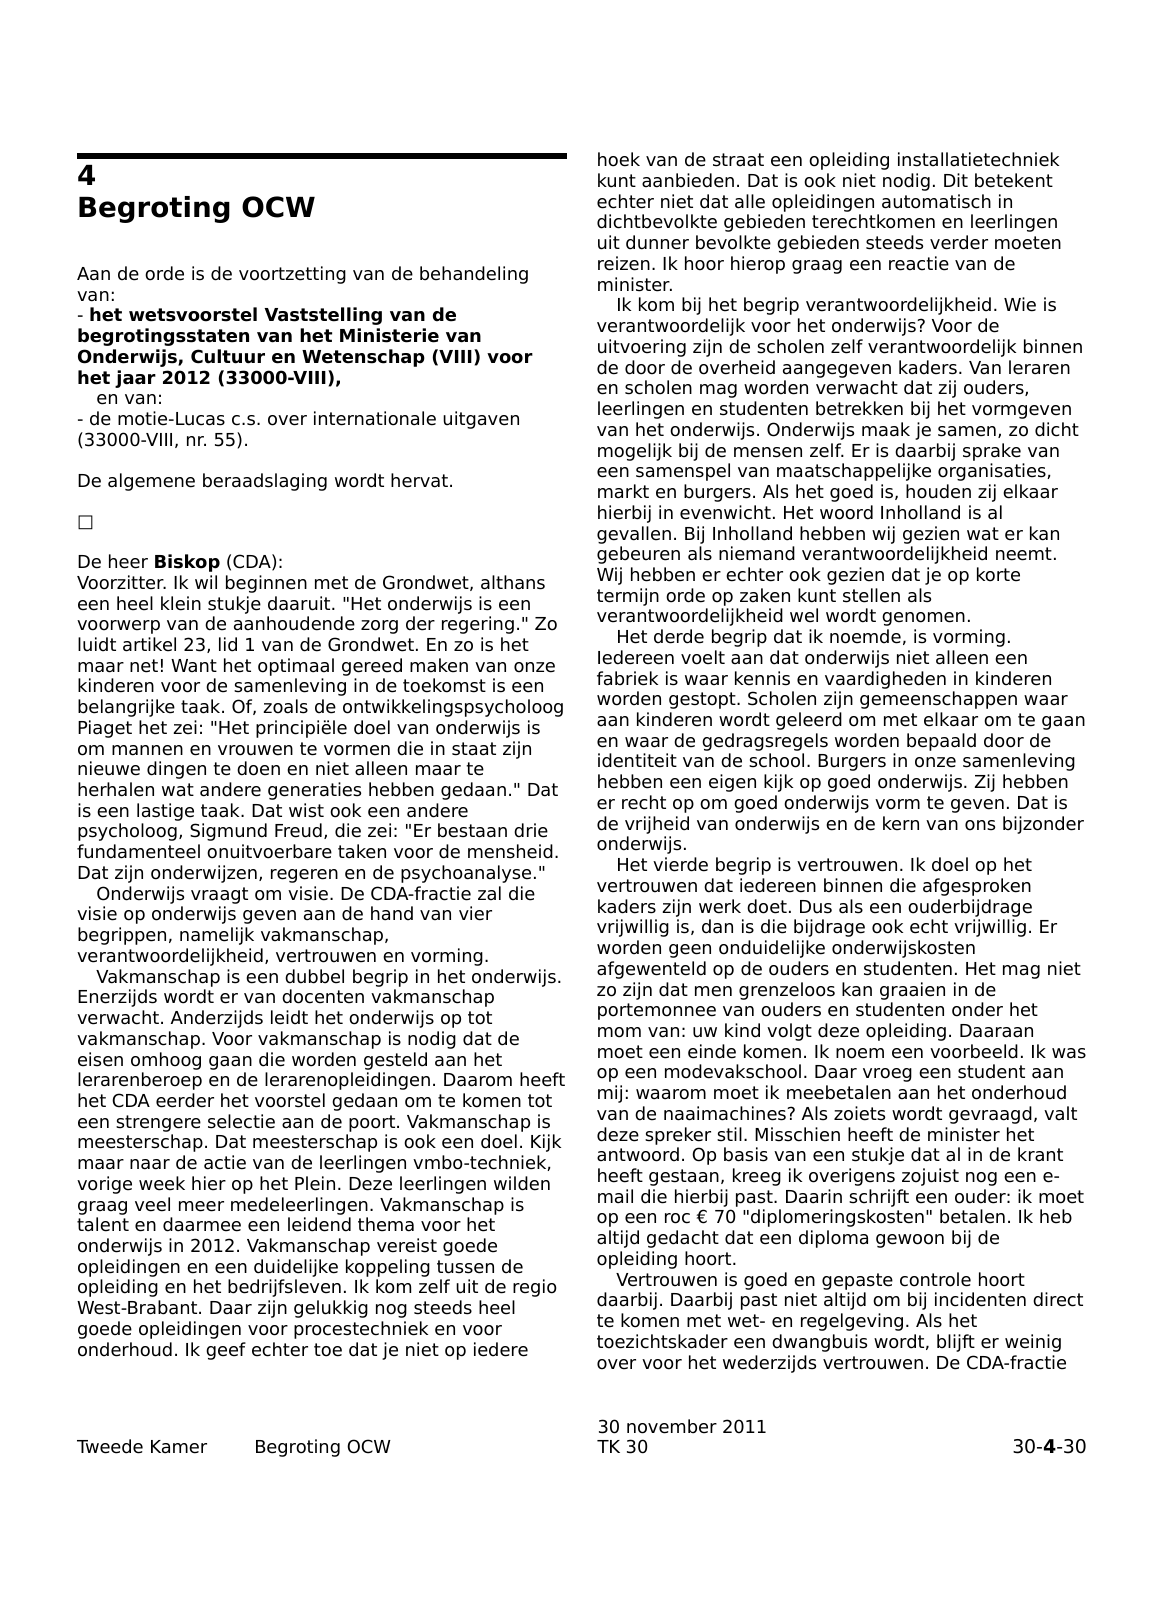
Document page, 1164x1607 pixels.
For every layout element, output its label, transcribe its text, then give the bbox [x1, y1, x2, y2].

text Vertrouwen is goed en gepaste controle hoort daarbij. Daarbij past niet altijd om bij incidenten direct te komen met wet- en regelgeving. Als het toezichtskader een dwangbuis wordt, blijft er weinig over voor het wederzijds vertrouwen. De CDA-fractie [596, 1269, 1087, 1373]
text Het derde begrip dat ik noemde, is vorming. Iedereen voelt aan dat onderwijs niet alleen een fabriek is waar kennis en vaardigheden in kinderen worden gestopt. Scholen zijn gemeenschappen waar aan kinderen wordt geleerd om met elkaar om te gaan en waar de gedragsregels worden bepaald door de identiteit van de school. Burgers in onze samenleving hebben een eigen kijk op goed onderwijs. Zij hebben er recht op om goed onderwijs vorm te geven. Dat is de vrijheid van onderwijs en de kern van ons bijzonder onderwijs. [596, 627, 1087, 855]
text Ik kom bij het begrip verantwoordelijkheid. Wie is verantwoordelijk voor het onderwijs? Voor de uitvoering zijn de scholen zelf verantwoordelijk binnen de door de overheid aangegeven kaders. Van leraren en scholen mag worden verwacht dat zij ouders, leerlingen en studenten betrekken bij het vormgeven van het onderwijs. Onderwijs maak je samen, zo dicht mogelijk bij de mensen zelf. Er is daarbij sprake van een samenspel van maatschappelijke organisaties, markt en burgers. Als het goed is, houden zij elkaar hierbij in evenwicht. Het woord Inholland is al gevallen. Bij Inholland hebben wij gezien wat er kan gebeuren als niemand verantwoordelijkheid neemt. Wij hebben er echter ook gezien dat je op korte termijn orde op zaken kunt stellen als verantwoordelijkheid wel wordt genomen. [596, 295, 1087, 627]
text en van: [77, 388, 567, 409]
text De heer Biskop (CDA): [77, 552, 567, 573]
text Onderwijs vraagt om visie. De CDA-fractie zal die visie op onderwijs geven aan de hand van vier begrippen, namelijk vakmanschap, verantwoordelijkheid, vertrouwen en vorming. [77, 883, 567, 966]
title 4 Begroting OCW [77, 159, 567, 224]
text Aan de orde is de voortzetting van de behandeling van: [77, 264, 567, 305]
text Voorzitter. Ik wil beginnen met de Grondwet, althans een heel klein stukje daaruit. "Het onderwijs is een voorwerp van de aanhoudende zorg der regering." Zo luidt artikel 23, lid 1 van de Grondwet. En zo is het maar net! Want het optimaal gereed maken van onze kinderen voor de samenleving in de toekomst is een belangrijke taak. Of, zoals de ontwikkelingspsycholoog Piaget het zei: "Het principiële doel van onderwijs is om mannen en vrouwen te vormen die in staat zijn nieuwe dingen te doen en niet alleen maar te herhalen wat andere generaties hebben gedaan." Dat is een lastige taak. Dat wist ook een andere psycholoog, Sigmund Freud, die zei: "Er bestaan drie fundamenteel onuitvoerbare taken voor de mensheid. Dat zijn onderwijzen, regeren en de psychoanalyse." [77, 573, 567, 883]
text □ [77, 511, 567, 532]
text - het wetsvoorstel Vaststelling van de begrotingsstaten van het Ministerie van Onderwijs, Cultuur en Wetenschap (VIII) voor het jaar 2012 (33000-VIII), [77, 305, 567, 388]
text De algemene beraadslaging wordt hervat. [77, 470, 567, 491]
text Het vierde begrip is vertrouwen. Ik doel op het vertrouwen dat iedereen binnen die afgesproken kaders zijn werk doet. Dus als een ouderbijdrage vrijwillig is, dan is die bijdrage ook echt vrijwillig. Er worden geen onduidelijke onderwijskosten afgewenteld op de ouders en studenten. Het mag niet zo zijn dat men grenzeloos kan graaien in de portemonnee van ouders en studenten onder het mom van: uw kind volgt deze opleiding. Daaraan moet een einde komen. Ik noem een voorbeeld. Ik was op een modevakschool. Daar vroeg een student aan mij: waarom moet ik meebetalen aan het onderhoud van de naaimachines? Als zoiets wordt gevraagd, valt deze spreker stil. Misschien heeft de minister het antwoord. Op basis van een stukje dat al in de krant heeft gestaan, kreeg ik overigens zojuist nog een e-mail die hierbij past. Daarin schrijft een ouder: ik moet op een roc € 70 "diplomeringskosten" betalen. Ik heb altijd gedacht dat een diploma gewoon bij de opleiding hoort. [596, 855, 1087, 1269]
text hoek van de straat een opleiding installatietechniek kunt aanbieden. Dat is ook niet nodig. Dit betekent echter niet dat alle opleidingen automatisch in dichtbevolkte gebieden terechtkomen en leerlingen uit dunner bevolkte gebieden steeds verder moeten reizen. Ik hoor hierop graag een reactie van de minister. [596, 150, 1087, 295]
text Vakmanschap is een dubbel begrip in het onderwijs. Enerzijds wordt er van docenten vakmanschap verwacht. Anderzijds leidt het onderwijs op tot vakmanschap. Voor vakmanschap is nodig dat de eisen omhoog gaan die worden gesteld aan het lerarenberoep en de lerarenopleidingen. Daarom heeft het CDA eerder het voorstel gedaan om te komen tot een strengere selectie aan de poort. Vakmanschap is meesterschap. Dat meesterschap is ook een doel. Kijk maar naar de actie van de leerlingen vmbo-techniek, vorige week hier op het Plein. Deze leerlingen wilden graag veel meer medeleerlingen. Vakmanschap is talent en daarmee een leidend thema voor het onderwijs in 2012. Vakmanschap vereist goede opleidingen en een duidelijke koppeling tussen de opleiding en het bedrijfsleven. Ik kom zelf uit de regio West-Brabant. Daar zijn gelukkig nog steeds heel goede opleidingen voor procestechniek en voor onderhoud. Ik geef echter toe dat je niet op iedere [77, 966, 567, 1360]
text - de motie-Lucas c.s. over internationale uitgaven (33000-VIII, nr. 55). [77, 409, 567, 450]
